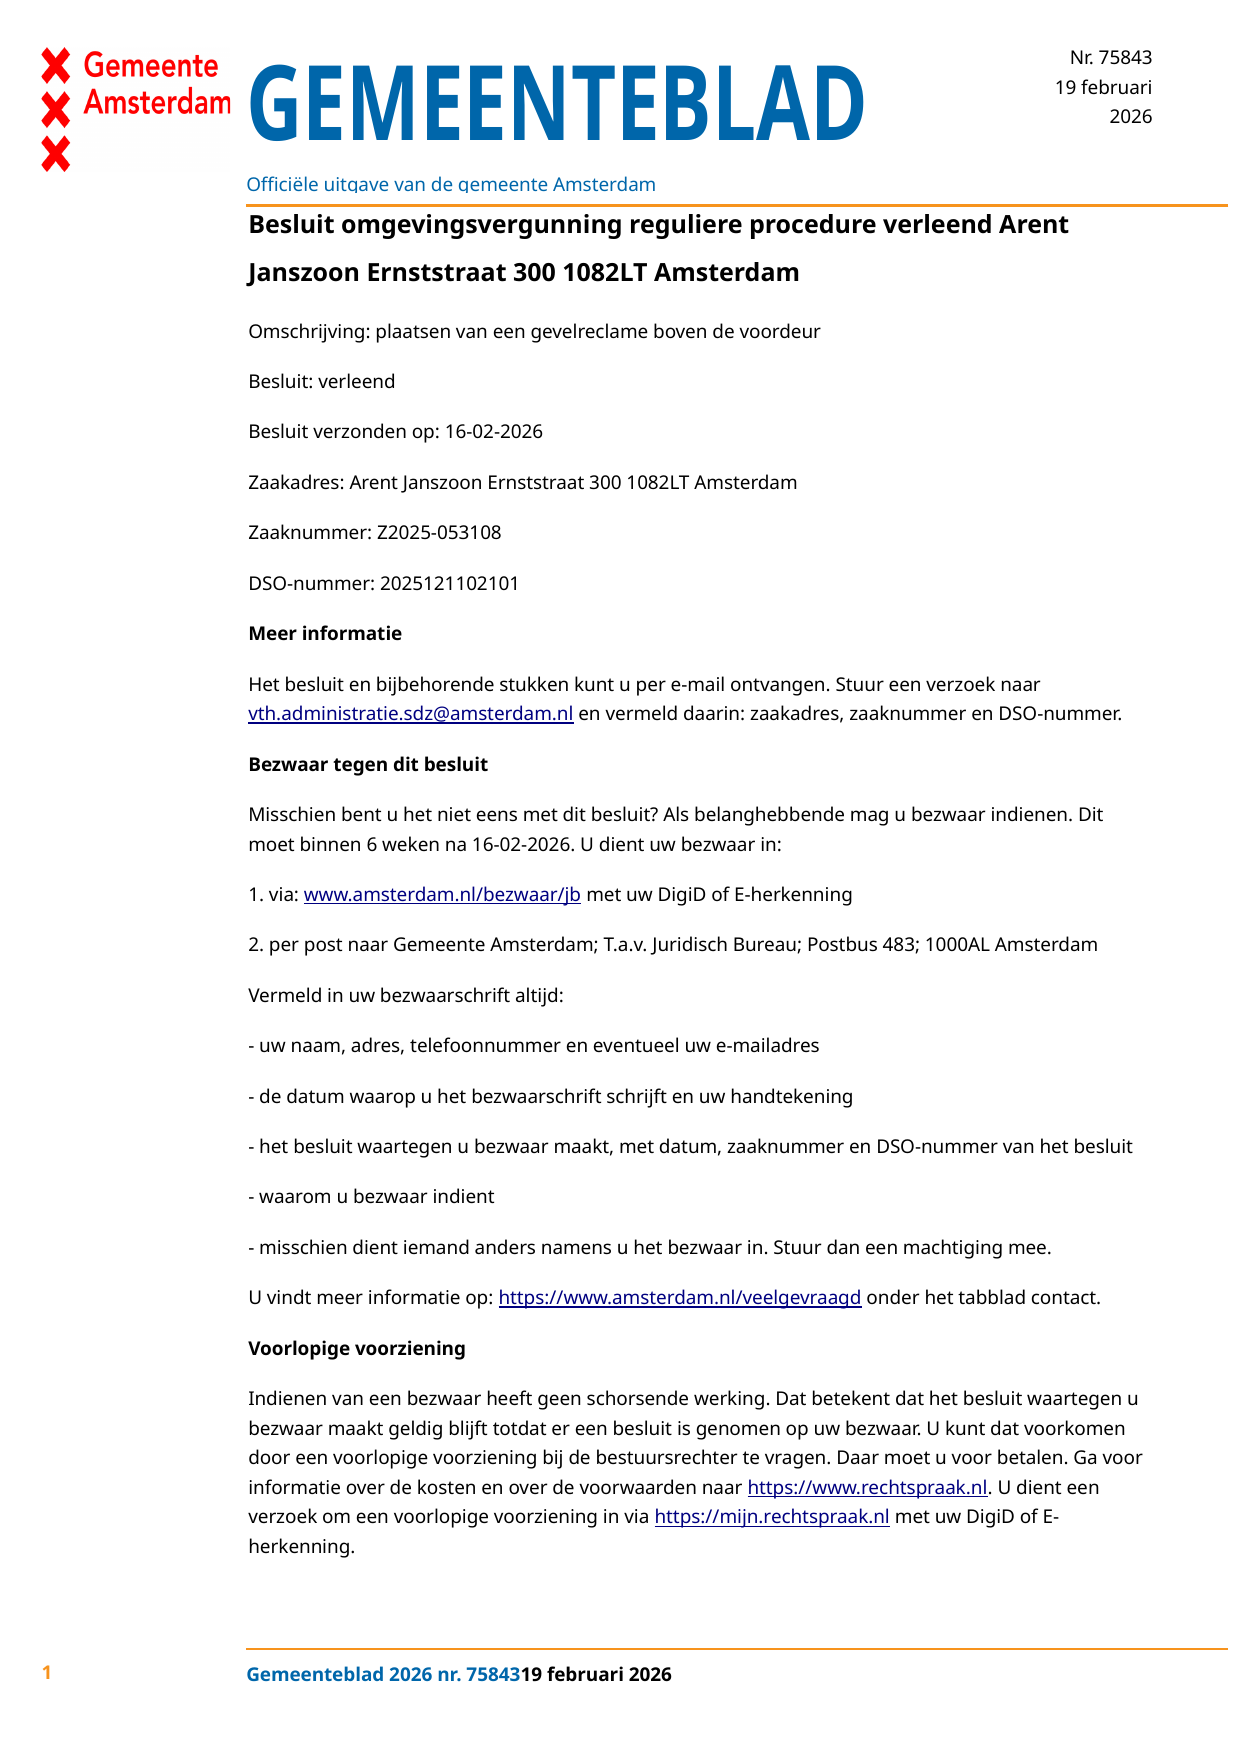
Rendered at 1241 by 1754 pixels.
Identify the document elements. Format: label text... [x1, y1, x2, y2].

picture [41, 47, 231, 172]
text Meer informatie [248, 620, 1152, 646]
text - misschien dient iemand anders namens u het bezwaar in. Stuur dan een machtiging mee. [248, 1234, 1152, 1260]
text Zaaknummer: Z2025-053108 [248, 519, 1152, 545]
text Zaakadres: Arent Janszoon Ernststraat 300 1082LT Amsterdam [248, 469, 1152, 495]
text Bezwaar tegen dit besluit [248, 751, 1152, 777]
text Besluit omgevingsvergunning reguliere procedure verleend Arent Janszoon Ernststraat 300 1082LT Amsterdam [248, 207, 1152, 288]
text Omschrijving: plaatsen van een gevelreclame boven de voordeur [248, 318, 1152, 344]
text Indienen van een bezwaar heeft geen schorsende werking. Dat betekent dat het besluit waartegen u bezwaar maakt geldig blijft totdat er een besluit is genomen op uw bezwaar. U kunt dat voorkomen door een voorlopige voorziening bij de bestuursrechter te vragen. Daar moet u voor betalen. Ga voor informatie over de kosten en over de voorwaarden naar https://www.rechtspraak.nl. U dient een verzoek om een voorlopige voorziening in via https://mijn.rechtspraak.nl met uw DigiD of E-herkenning. [248, 1385, 1152, 1559]
text Het besluit en bijbehorende stukken kunt u per e-mail ontvangen. Stuur een verzoek naar vth.administratie.sdz@amsterdam.nl en vermeld daarin: zaakadres, zaaknummer en DSO-nummer. [248, 671, 1152, 726]
text Voorlopige voorziening [248, 1335, 1152, 1361]
text - waarom u bezwaar indient [248, 1184, 1152, 1209]
text - de datum waarop u het bezwaarschrift schrijft en uw handtekening [248, 1083, 1152, 1109]
text 2. per post naar Gemeente Amsterdam; T.a.v. Juridisch Bureau; Postbus 483; 1000AL Amsterdam [248, 932, 1152, 957]
text Misschien bent u het niet eens met dit besluit? Als belanghebbende mag u bezwaar indienen. Dit moet binnen 6 weken na 16-02-2026. U dient uw bezwaar in: [248, 801, 1152, 857]
text DSO-nummer: 2025121102101 [248, 570, 1152, 596]
text Vermeld in uw bezwaarschrift altijd: [248, 982, 1152, 1008]
text - uw naam, adres, telefoonnummer en eventueel uw e-mailadres [248, 1032, 1152, 1058]
text Besluit: verleend [248, 368, 1152, 394]
text U vindt meer informatie op: https://www.amsterdam.nl/veelgevraagd onder het tabblad contact. [248, 1284, 1152, 1310]
text Besluit verzonden op: 16-02-2026 [248, 419, 1152, 444]
text - het besluit waartegen u bezwaar maakt, met datum, zaaknummer en DSO-nummer van het besluit [248, 1133, 1152, 1159]
text 1. via: www.amsterdam.nl/bezwaar/jb met uw DigiD of E-herkenning [248, 881, 1152, 907]
